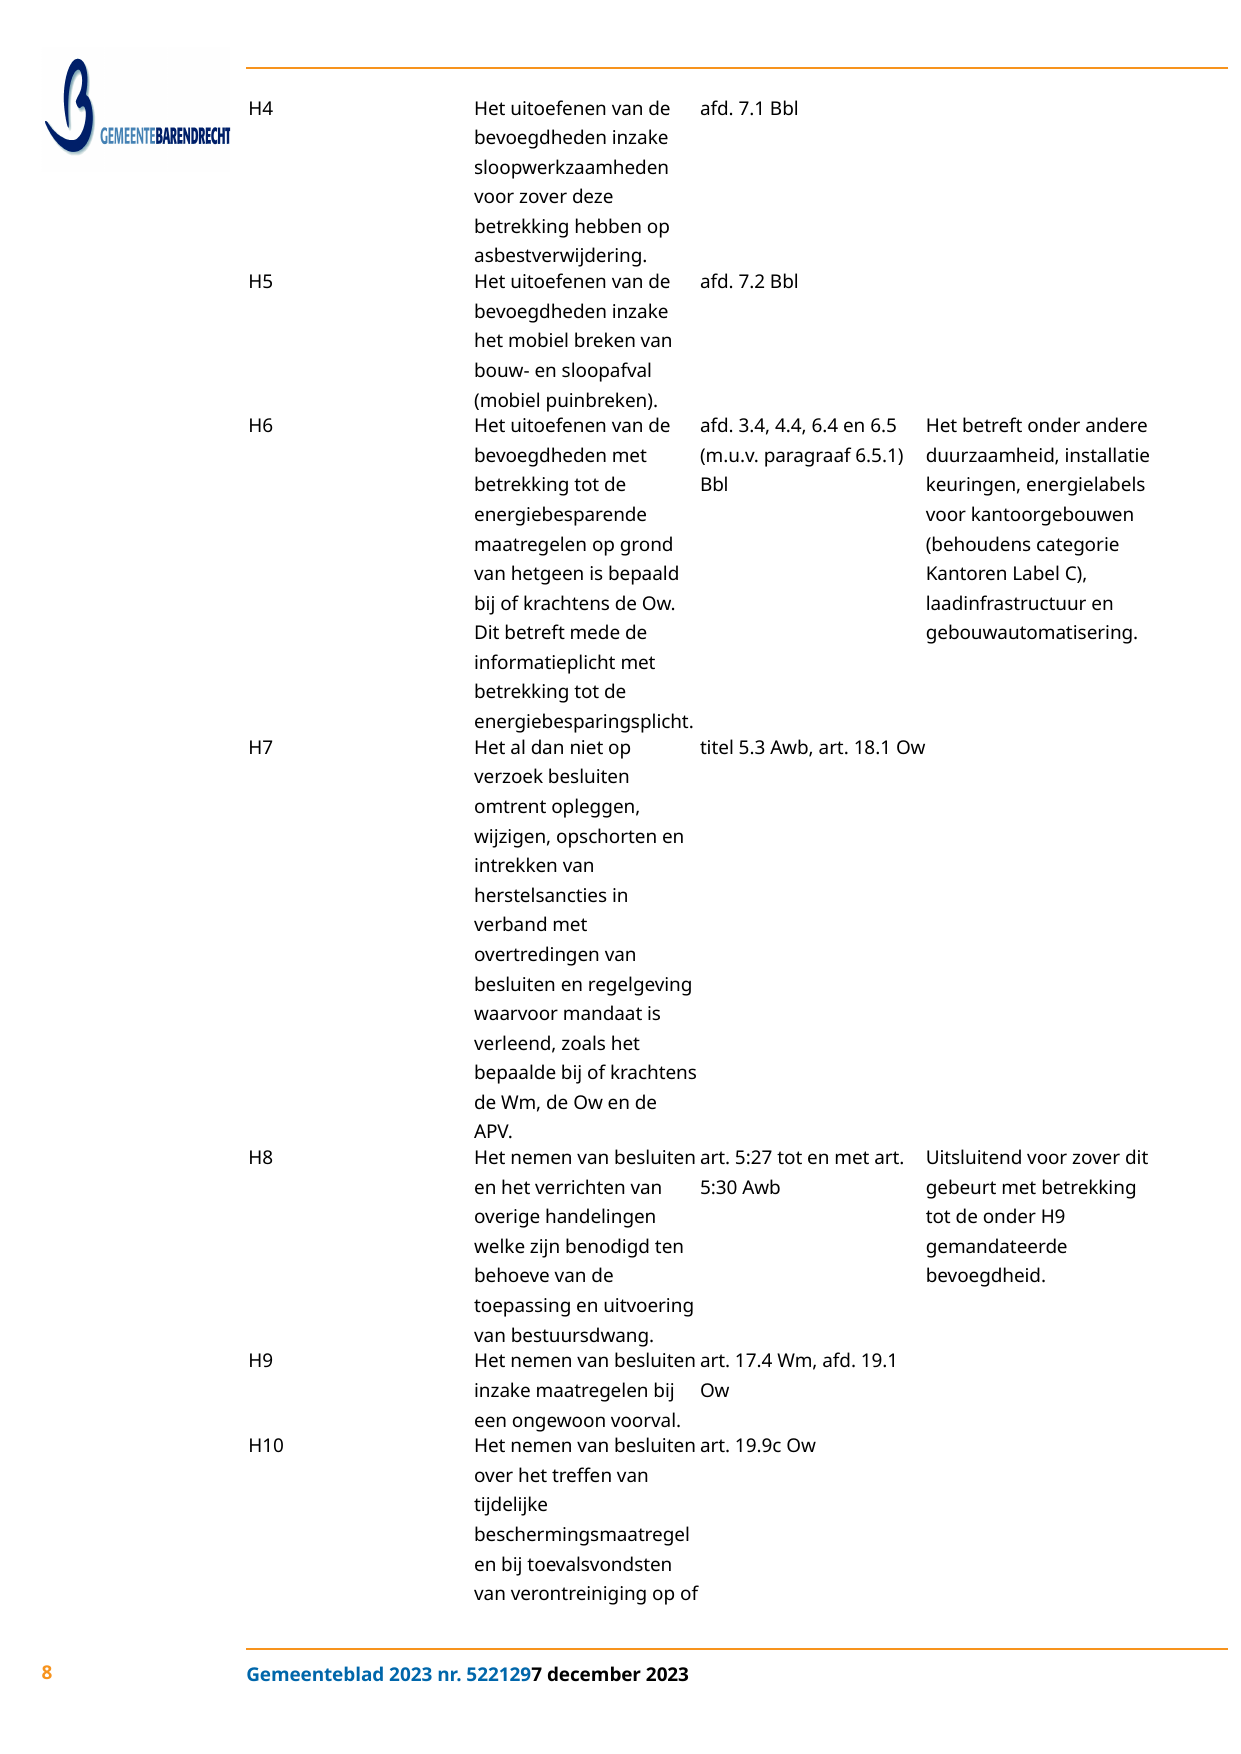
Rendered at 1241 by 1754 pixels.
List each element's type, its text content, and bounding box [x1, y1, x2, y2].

table_cell H10 [248, 1433, 474, 1606]
table_cell H6 [248, 413, 474, 734]
table_cell Het uitoefenen van de bevoegdheden met betrekking tot de energiebesparende maatregelen op grond van hetgeen is bepaald bij of krachtens de Ow. Dit betreft mede de informatieplicht met betrekking tot de energiebesparingsplicht. [474, 413, 700, 734]
table_cell H4 [248, 95, 474, 268]
table_cell H9 [248, 1348, 474, 1432]
table_cell Uitsluitend voor zover dit gebeurt met betrekking tot de onder H9 gemandateerde bevoegdheid. [926, 1144, 1152, 1348]
table_cell afd. 7.1 Bbl [700, 95, 926, 268]
table_cell [926, 95, 1152, 268]
table_cell afd. 7.2 Bbl [700, 269, 926, 412]
table_cell art. 19.9c Ow [700, 1433, 926, 1606]
table_cell Het betreft onder andere duurzaamheid, installatie keuringen, energielabels voor kantoorgebouwen (behoudens categorie Kantoren Label C), laadinfrastructuur en gebouwautomatisering. [926, 413, 1152, 734]
table_cell art. 17.4 Wm, afd. 19.1 Ow [700, 1348, 926, 1432]
table_cell Het nemen van besluiten en het verrichten van overige handelingen welke zijn benodigd ten behoeve van de toepassing en uitvoering van bestuursdwang. [474, 1144, 700, 1348]
table_cell Het uitoefenen van de bevoegdheden inzake sloopwerkzaamheden voor zover deze betrekking hebben op asbestverwijdering. [474, 95, 700, 268]
table_cell [926, 1348, 1152, 1432]
table_cell [926, 734, 1152, 1144]
table_cell Het uitoefenen van de bevoegdheden inzake het mobiel breken van bouw- en sloopafval (mobiel puinbreken). [474, 269, 700, 412]
table_cell H8 [248, 1144, 474, 1348]
table_cell titel 5.3 Awb, art. 18.1 Ow [700, 734, 926, 1144]
table_cell Het nemen van besluiten inzake maatregelen bij een ongewoon voorval. [474, 1348, 700, 1432]
table_cell [926, 269, 1152, 412]
table_cell H7 [248, 734, 474, 1144]
picture [41, 47, 231, 172]
table_cell Het nemen van besluiten over het treffen van tijdelijke beschermingsmaatregelen bij toevalsvondsten van verontreiniging op of [474, 1433, 700, 1606]
table_cell afd. 3.4, 4.4, 6.4 en 6.5 (m.u.v. paragraaf 6.5.1) Bbl [700, 413, 926, 734]
table_cell [926, 1433, 1152, 1606]
table_cell art. 5:27 tot en met art. 5:30 Awb [700, 1144, 926, 1348]
table_cell H5 [248, 269, 474, 412]
table_cell Het al dan niet op verzoek besluiten omtrent opleggen, wijzigen, opschorten en intrekken van herstelsancties in verband met overtredingen van besluiten en regelgeving waarvoor mandaat is verleend, zoals het bepaalde bij of krachtens de Wm, de Ow en de APV. [474, 734, 700, 1144]
